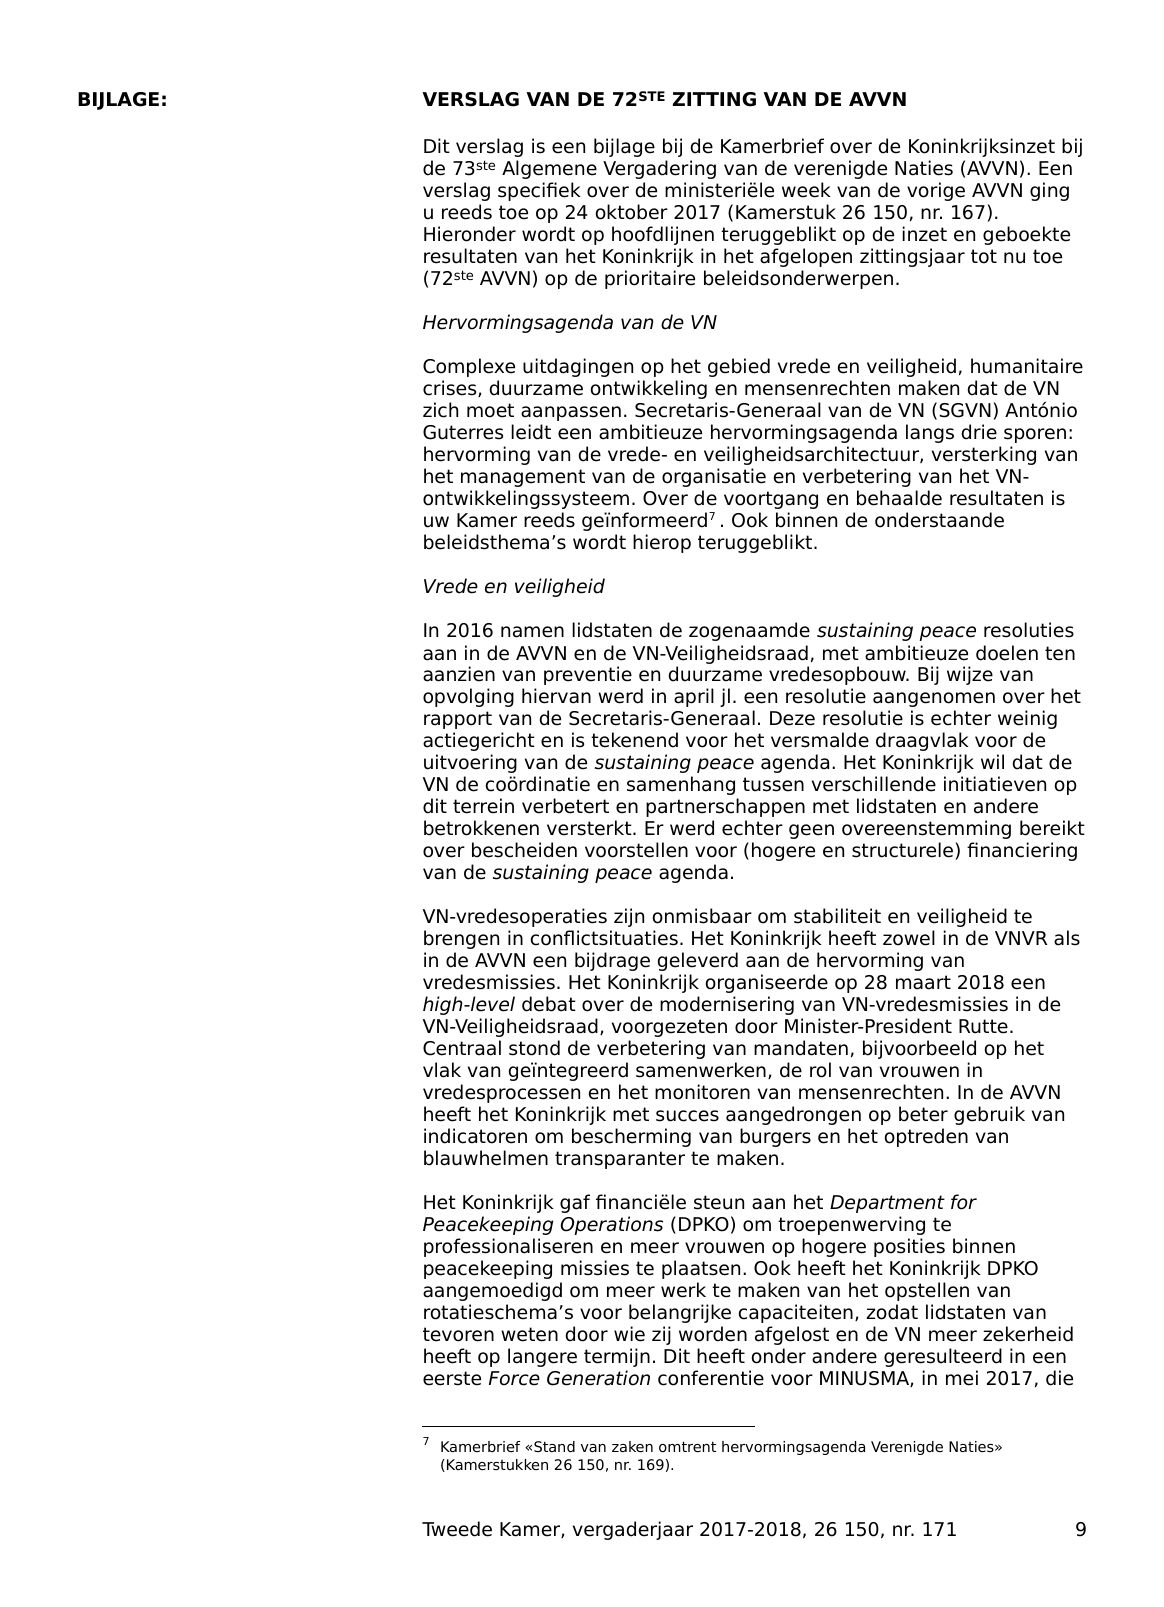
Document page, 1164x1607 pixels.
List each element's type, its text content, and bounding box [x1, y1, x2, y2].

text In 2016 namen lidstaten de zogenaamde sustaining peace resoluties aan in de AVVN en de VN-Veiligheidsraad, met ambitieuze doelen ten aanzien van preventie en duurzame vredesopbouw. Bij wijze van opvolging hiervan werd in april jl. een resolutie aangenomen over het rapport van de Secretaris-Generaal. Deze resolutie is echter weinig actiegericht en is tekenend voor het versmalde draagvlak voor de uitvoering van de sustaining peace agenda. Het Koninkrijk wil dat de VN de coördinatie en samenhang tussen verschillende initiatieven op dit terrein verbetert en partnerschappen met lidstaten en andere betrokkenen versterkt. Er werd echter geen overeenstemming bereikt over bescheiden voorstellen voor (hogere en structurele) financiering van de sustaining peace agenda. [422, 620, 1087, 884]
subtitle Hervormingsagenda van de VN [422, 312, 1087, 334]
text Het Koninkrijk gaf financiële steun aan het Department for Peacekeeping Operations (DPKO) om troepenwerving te professionaliseren en meer vrouwen op hogere posities binnen peacekeeping missies te plaatsen. Ook heeft het Koninkrijk DPKO aangemoedigd om meer werk te maken van het opstellen van rotatieschema’s voor belangrijke capaciteiten, zodat lidstaten van tevoren weten door wie zij worden afgelost en de VN meer zekerheid heeft op langere termijn. Dit heeft onder andere geresulteerd in een eerste Force Generation conferentie voor MINUSMA, in mei 2017, die [422, 1192, 1087, 1390]
text Kamerbrief «Stand van zaken omtrent hervormingsagenda Verenigde Naties» (Kamerstukken 26 150, nr. 169). [422, 1435, 1087, 1474]
text Complexe uitdagingen op het gebied vrede en veiligheid, humanitaire crises, duurzame ontwikkeling en mensenrechten maken dat de VN zich moet aanpassen. Secretaris-Generaal van de VN (SGVN) António Guterres leidt een ambitieuze hervormingsagenda langs drie sporen: hervorming van de vrede- en veiligheidsarchitectuur, versterking van het management van de organisatie en verbetering van het VN-ontwikkelingssysteem. Over de voortgang en behaalde resultaten is uw Kamer reeds geïnformeerd. Ook binnen de onderstaande beleidsthema’s wordt hierop teruggeblikt. [422, 356, 1087, 554]
text Dit verslag is een bijlage bij de Kamerbrief over de Koninkrijksinzet bij de 73ste Algemene Vergadering van de verenigde Naties (AVVN). Een verslag specifiek over de ministeriële week van de vorige AVVN ging u reeds toe op 24 oktober 2017 (Kamerstuk 26 150, nr. 167). Hieronder wordt op hoofdlijnen teruggeblikt op de inzet en geboekte resultaten van het Koninkrijk in het afgelopen zittingsjaar tot nu toe (72ste AVVN) op de prioritaire beleidsonderwerpen. [422, 136, 1087, 290]
subtitle BIJLAGE: VERSLAG VAN DE 72STE ZITTING VAN DE AVVN [77, 89, 1087, 111]
text VN-vredesoperaties zijn onmisbaar om stabiliteit en veiligheid te brengen in conflictsituaties. Het Koninkrijk heeft zowel in de VNVR als in de AVVN een bijdrage geleverd aan de hervorming van vredesmissies. Het Koninkrijk organiseerde op 28 maart 2018 een high-level debat over de modernisering van VN-vredesmissies in de VN-Veiligheidsraad, voorgezeten door Minister-President Rutte. Centraal stond de verbetering van mandaten, bijvoorbeeld op het vlak van geïntegreerd samenwerken, de rol van vrouwen in vredesprocessen en het monitoren van mensenrechten. In de AVVN heeft het Koninkrijk met succes aangedrongen op beter gebruik van indicatoren om bescherming van burgers en het optreden van blauwhelmen transparanter te maken. [422, 906, 1087, 1170]
subtitle Vrede en veiligheid [422, 576, 1087, 598]
